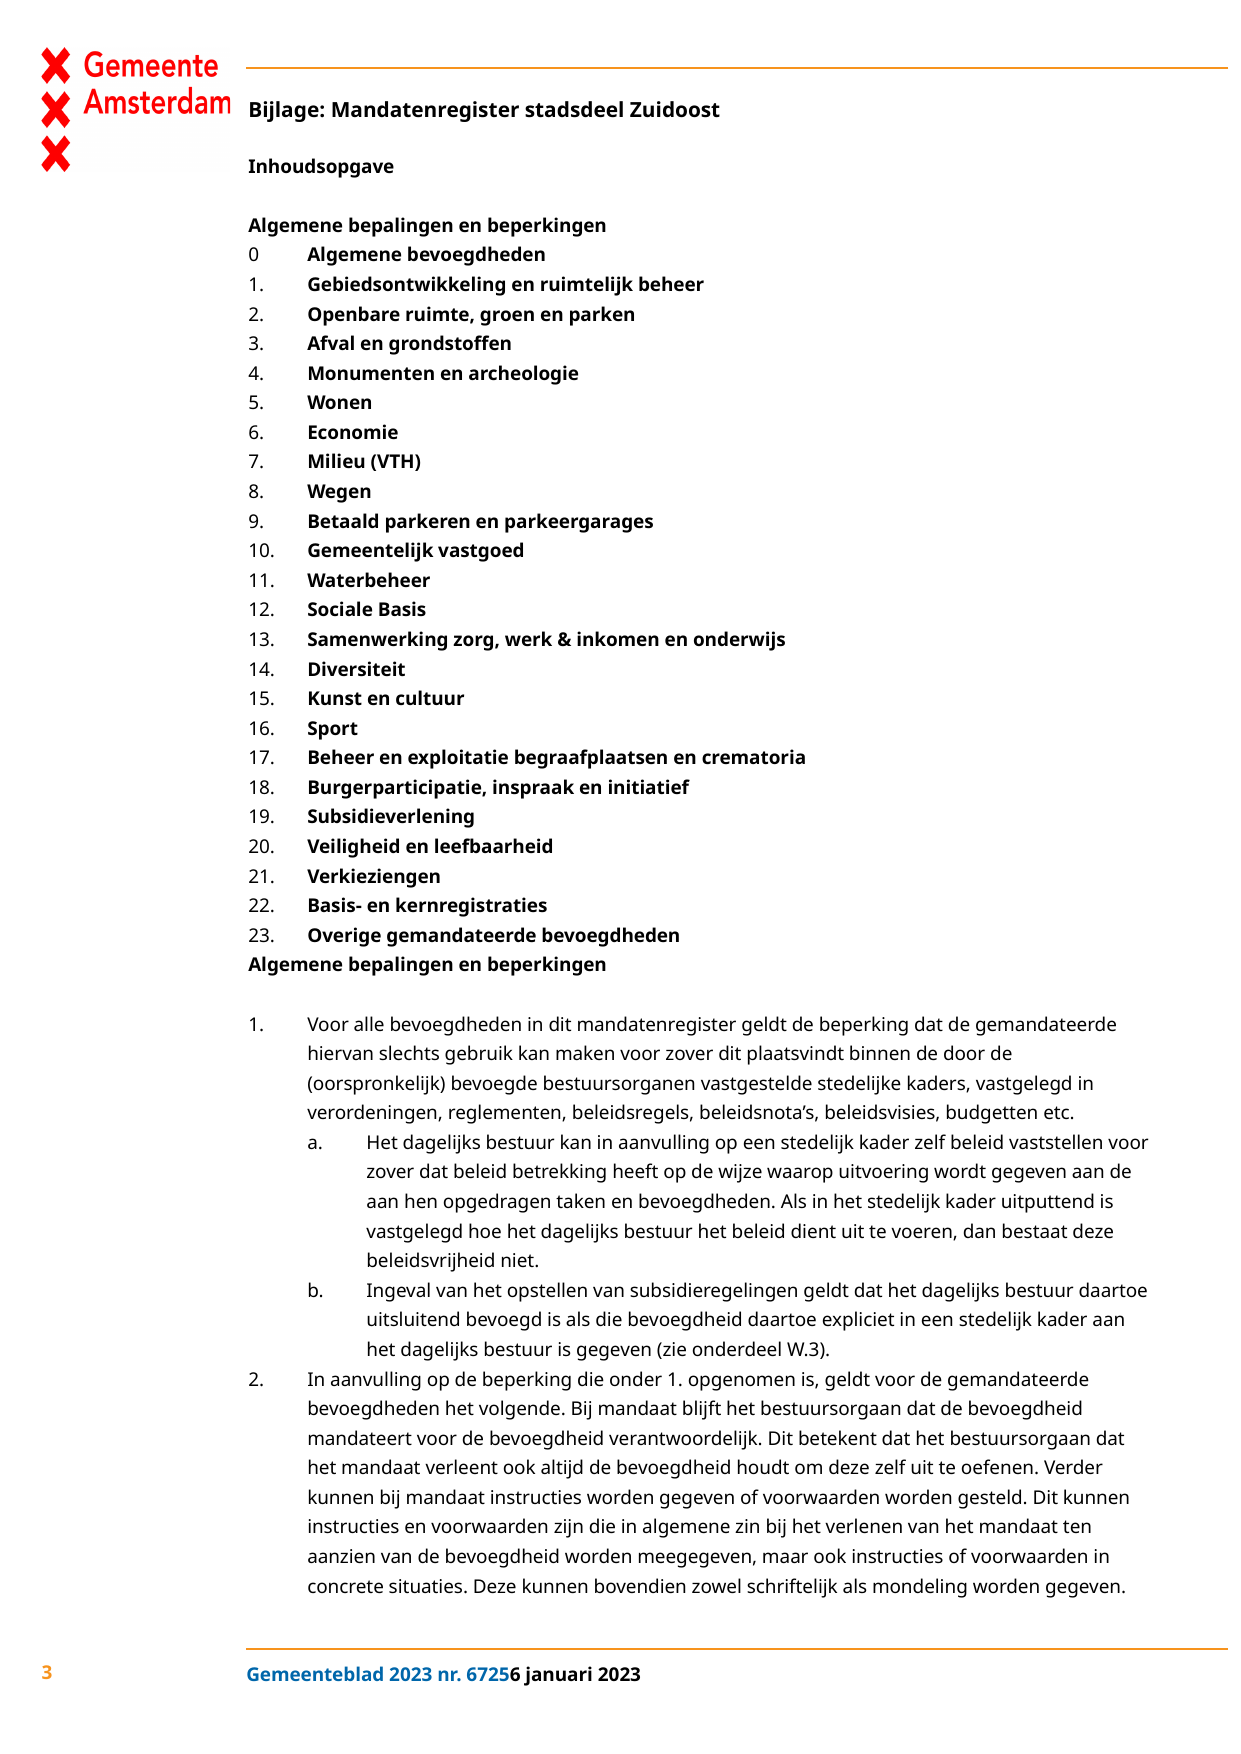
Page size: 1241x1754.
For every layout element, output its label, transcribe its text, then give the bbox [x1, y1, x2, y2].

picture [41, 47, 231, 172]
list Afval en grondstoffen [248, 330, 1152, 356]
list Burgerparticipatie, inspraak en initiatief [248, 774, 1152, 800]
list Wonen [248, 389, 1152, 415]
text Bijlage: Mandatenregister stadsdeel Zuidoost [248, 95, 1152, 123]
list Kunst en cultuur [248, 685, 1152, 711]
list In aanvulling op de beperking die onder 1. opgenomen is, geldt voor de gemandateerde bevoegdheden het volgende. Bij mandaat blijft het bestuursorgaan dat de bevoegdheid mandateert voor de bevoegdheid verantwoordelijk. Dit betekent dat het bestuursorgaan dat het mandaat verleent ook altijd de bevoegdheid houdt om deze zelf uit te oefenen. Verder kunnen bij mandaat instructies worden gegeven of voorwaarden worden gesteld. Dit kunnen instructies en voorwaarden zijn die in algemene zin bij het verlenen van het mandaat ten aanzien van de bevoegdheid worden meegegeven, maar ook instructies of voorwaarden in concrete situaties. Deze kunnen bovendien zowel schriftelijk als mondeling worden gegeven. [248, 1366, 1152, 1599]
list Betaald parkeren en parkeergarages [248, 508, 1152, 534]
list Samenwerking zorg, werk & inkomen en onderwijs [248, 626, 1152, 652]
list Sociale Basis [248, 597, 1152, 622]
list Monumenten en archeologie [248, 360, 1152, 386]
list Ingeval van het opstellen van subsidieregelingen geldt dat het dagelijks bestuur daartoe uitsluitend bevoegd is als die bevoegdheid daartoe expliciet in een stedelijk kader aan het dagelijks bestuur is gegeven (zie onderdeel W.3). [307, 1277, 1152, 1362]
list Economie [248, 419, 1152, 445]
list Overige gemandateerde bevoegdheden [248, 922, 1152, 948]
list Waterbeheer [248, 567, 1152, 593]
list Openbare ruimte, groen en parken [248, 301, 1152, 327]
text Algemene bepalingen en beperkingen [248, 952, 1152, 977]
list Wegen [248, 478, 1152, 504]
list Diversiteit [248, 656, 1152, 682]
text Inhoudsopgave [248, 153, 1152, 179]
list Gemeentelijk vastgoed [248, 537, 1152, 563]
list Sport [248, 715, 1152, 741]
list Subsidieverlening [248, 804, 1152, 829]
list Voor alle bevoegdheden in dit mandatenregister geldt de beperking dat de gemandateerde hiervan slechts gebruik kan maken voor zover dit plaatsvindt binnen de door de (oorspronkelijk) bevoegde bestuursorganen vastgestelde stedelijke kaders, vastgelegd in verordeningen, reglementen, beleidsregels, beleidsnota’s, beleidsvisies, budgetten etc. [248, 1011, 1152, 1125]
list Basis- en kernregistraties [248, 892, 1152, 918]
list Milieu (VTH) [248, 449, 1152, 474]
list Veiligheid en leefbaarheid [248, 833, 1152, 859]
list Algemene bevoegdheden [248, 242, 1152, 267]
list Het dagelijks bestuur kan in aanvulling op een stedelijk kader zelf beleid vaststellen voor zover dat beleid betrekking heeft op de wijze waarop uitvoering wordt gegeven aan de aan hen opgedragen taken en bevoegdheden. Als in het stedelijk kader uitputtend is vastgelegd hoe het dagelijks bestuur het beleid dient uit te voeren, dan bestaat deze beleidsvrijheid niet. [307, 1129, 1152, 1273]
list Gebiedsontwikkeling en ruimtelijk beheer [248, 271, 1152, 297]
list Beheer en exploitatie begraafplaatsen en crematoria [248, 744, 1152, 770]
list Verkieziengen [248, 863, 1152, 889]
text Algemene bepalingen en beperkingen [248, 212, 1152, 238]
